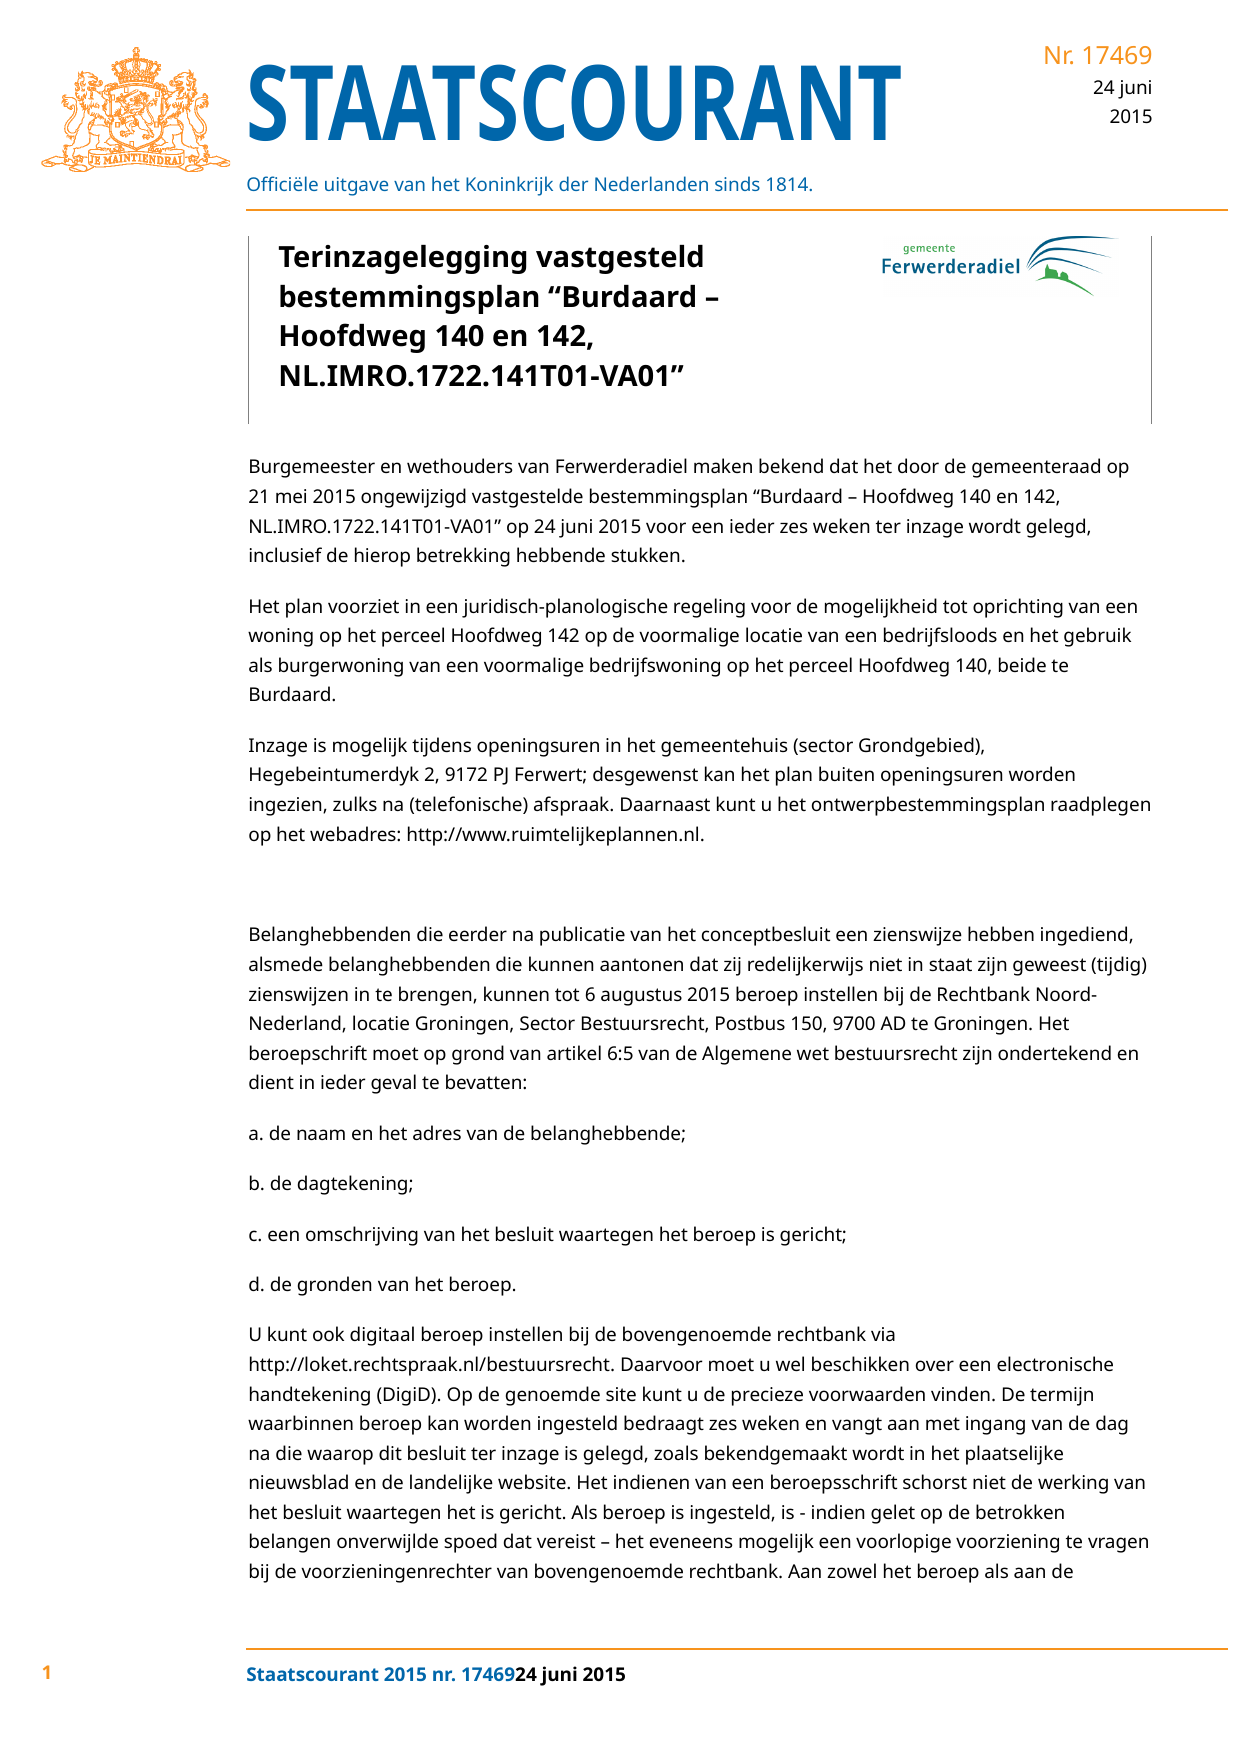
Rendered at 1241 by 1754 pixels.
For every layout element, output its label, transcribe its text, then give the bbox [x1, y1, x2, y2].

picture [882, 236, 1119, 297]
picture [41, 47, 231, 172]
text Inzage is mogelijk tijdens openingsuren in het gemeentehuis (sector Grondgebied), Hegebeintumerdyk 2, 9172 PJ Ferwert; desgewenst kan het plan buiten openingsuren worden ingezien, zulks na (telefonische) afspraak. Daarnaast kunt u het ontwerpbestemmingsplan raadplegen op het webadres: http://www.ruimtelijkeplannen.nl. [248, 732, 1152, 846]
text U kunt ook digitaal beroep instellen bij de bovengenoemde rechtbank via http://loket.rechtspraak.nl/bestuursrecht. Daarvoor moet u wel beschikken over een electronische handtekening (DigiD). Op de genoemde site kunt u de precieze voorwaarden vinden. De termijn waarbinnen beroep kan worden ingesteld bedraagt zes weken en vangt aan met ingang van de dag na die waarop dit besluit ter inzage is gelegd, zoals bekendgemaakt wordt in het plaatselijke nieuwsblad en de landelijke website. Het indienen van een beroepsschrift schorst niet de werking van het besluit waartegen het is gericht. Als beroep is ingesteld, is - indien gelet op de betrokken belangen onverwijlde spoed dat vereist – het eveneens mogelijk een voorlopige voorziening te vragen bij de voorzieningenrechter van bovengenoemde rechtbank. Aan zowel het beroep als aan de [248, 1322, 1152, 1584]
text Burgemeester en wethouders van Ferwerderadiel maken bekend dat het door de gemeenteraad op 21 mei 2015 ongewijzigd vastgestelde bestemmingsplan “Burdaard – Hoofdweg 140 en 142, NL.IMRO.1722.141T01-VA01” op 24 juni 2015 voor een ieder zes weken ter inzage wordt gelegd, inclusief de hierop betrekking hebbende stukken. [248, 454, 1152, 568]
text Belanghebbenden die eerder na publicatie van het conceptbesluit een zienswijze hebben ingediend, alsmede belanghebbenden die kunnen aantonen dat zij redelijkerwijs niet in staat zijn geweest (tijdig) zienswijzen in te brengen, kunnen tot 6 augustus 2015 beroep instellen bij de Rechtbank Noord-Nederland, locatie Groningen, Sector Bestuursrecht, Postbus 150, 9700 AD te Groningen. Het beroepschrift moet op grond van artikel 6:5 van de Algemene wet bestuursrecht zijn ondertekend en dient in ieder geval te bevatten: [248, 922, 1152, 1095]
text d. de gronden van het beroep. [248, 1271, 1152, 1297]
table_header [850, 236, 1151, 424]
text b. de dagtekening; [248, 1170, 1152, 1196]
text c. een omschrijving van het besluit waartegen het beroep is gericht; [248, 1221, 1152, 1246]
text Het plan voorziet in een juridisch-planologische regeling voor de mogelijkheid tot oprichting van een woning op het perceel Hoofdweg 142 op de voormalige locatie van een bedrijfsloods en het gebruik als burgerwoning van een voormalige bedrijfswoning op het perceel Hoofdweg 140, beide te Burdaard. [248, 593, 1152, 707]
text a. de naam en het adres van de belanghebbende; [248, 1120, 1152, 1146]
table_header Terinzagelegging vastgesteld bestemmingsplan “Burdaard – Hoofdweg 140 en 142, NL.IMRO.1722.141T01-VA01” [249, 236, 850, 424]
